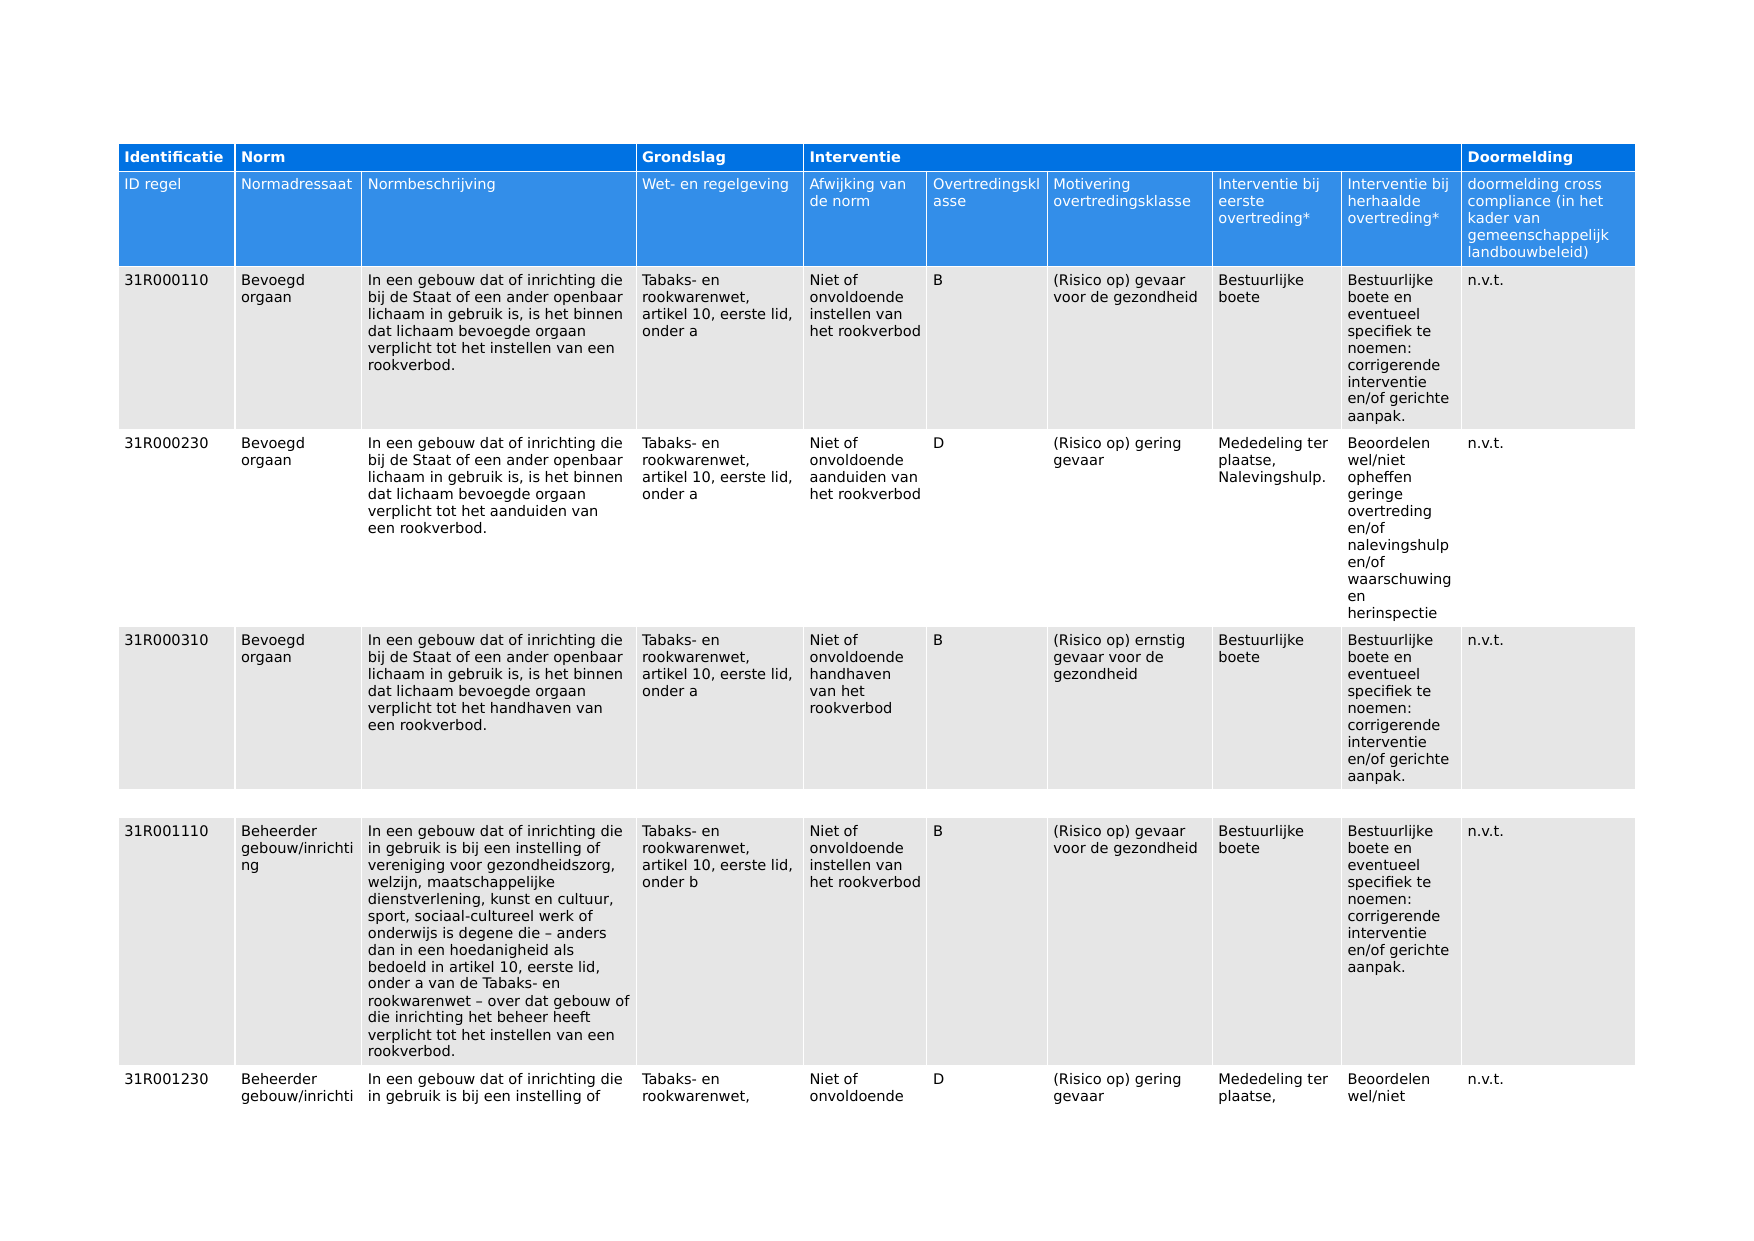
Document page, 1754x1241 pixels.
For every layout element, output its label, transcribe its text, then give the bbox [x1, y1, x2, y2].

table_cell [927, 791, 1047, 817]
table_cell [236, 791, 361, 817]
table_cell 31R001110 [119, 818, 234, 1065]
table_cell Tabaks- en rookwarenwet, artikel 10, eerste lid, onder a [637, 267, 803, 429]
table_cell Bestuurlijke boete en eventueel specifiek te noemen: corrigerende interventie en/of gerichte aanpak. [1342, 627, 1461, 789]
table_cell 31R001230 [119, 1066, 234, 1109]
table_cell Beheerder gebouw/inrichting [236, 818, 361, 1065]
table_cell Niet of onvoldoende [804, 1066, 926, 1109]
table_cell Beoordelen wel/niet [1342, 1066, 1461, 1109]
table_cell [637, 791, 803, 817]
table_cell In een gebouw dat of inrichting die bij de Staat of een ander openbaar lichaam in gebruik is, is het binnen dat lichaam bevoegde orgaan verplicht tot het aanduiden van een rookverbod. [362, 430, 636, 626]
table_cell Bestuurlijke boete [1213, 818, 1341, 1065]
table_cell 31R000230 [119, 430, 234, 626]
table_cell In een gebouw dat of inrichting die bij de Staat of een ander openbaar lichaam in gebruik is, is het binnen dat lichaam bevoegde orgaan verplicht tot het handhaven van een rookverbod. [362, 627, 636, 789]
table_cell Overtredingsklasse [927, 172, 1047, 266]
table_cell [1342, 791, 1461, 817]
table_cell 31R000310 [119, 627, 234, 789]
table_cell Niet of onvoldoende instellen van het rookverbod [804, 267, 926, 429]
table_cell D [927, 430, 1047, 626]
table_cell Normadressaat [236, 172, 361, 266]
table_cell [119, 791, 234, 817]
table_cell ID regel [119, 172, 234, 266]
table_cell Niet of onvoldoende instellen van het rookverbod [804, 818, 926, 1065]
table_cell B [927, 267, 1047, 429]
table_header Interventie [804, 144, 1461, 171]
table_cell Normbeschrijving [362, 172, 636, 266]
table_header Identificatie [119, 144, 234, 171]
table_cell In een gebouw dat of inrichting die in gebruik is bij een instelling of [362, 1066, 636, 1109]
table_cell Tabaks- en rookwarenwet, [637, 1066, 803, 1109]
table_cell (Risico op) gevaar voor de gezondheid [1048, 267, 1212, 429]
table_header Doormelding [1462, 144, 1635, 171]
table_cell Beheerder gebouw/inrichti [236, 1066, 361, 1109]
table_cell B [927, 818, 1047, 1065]
table_cell Mededeling ter plaatse, Nalevingshulp. [1213, 430, 1341, 626]
table_cell n.v.t. [1462, 627, 1635, 789]
table_cell Bestuurlijke boete [1213, 267, 1341, 429]
table_cell D [927, 1066, 1047, 1109]
table_cell n.v.t. [1462, 430, 1635, 626]
table_cell Wet- en regelgeving [637, 172, 803, 266]
table_cell [1048, 791, 1212, 817]
table_cell 31R000110 [119, 267, 234, 429]
table_cell In een gebouw dat of inrichting die in gebruik is bij een instelling of vereniging voor gezondheidszorg, welzijn, maatschappelijke dienstverlening, kunst en cultuur, sport, sociaal-cultureel werk of onderwijs is degene die – anders dan in een hoedanigheid als bedoeld in artikel 10, eerste lid, onder a van de Tabaks- en rookwarenwet – over dat gebouw of die inrichting het beheer heeft verplicht tot het instellen van een rookverbod. [362, 818, 636, 1065]
table_cell Interventie bij herhaalde overtreding* [1342, 172, 1461, 266]
table_header Norm [236, 144, 636, 171]
table_cell (Risico op) gering gevaar [1048, 1066, 1212, 1109]
table_cell Niet of onvoldoende aanduiden van het rookverbod [804, 430, 926, 626]
table_cell Tabaks- en rookwarenwet, artikel 10, eerste lid, onder a [637, 627, 803, 789]
table_cell Motivering overtredingsklasse [1048, 172, 1212, 266]
table_cell Bevoegd orgaan [236, 430, 361, 626]
table_cell Interventie bij eerste overtreding* [1213, 172, 1341, 266]
table_cell Niet of onvoldoende handhaven van het rookverbod [804, 627, 926, 789]
table_header Grondslag [637, 144, 803, 171]
table_cell (Risico op) ernstig gevaar voor de gezondheid [1048, 627, 1212, 789]
table_cell [1462, 791, 1635, 817]
table_cell [804, 791, 926, 817]
table_cell Bestuurlijke boete en eventueel specifiek te noemen: corrigerende interventie en/of gerichte aanpak. [1342, 818, 1461, 1065]
table_cell Bestuurlijke boete [1213, 627, 1341, 789]
table_cell B [927, 627, 1047, 789]
table_cell doormelding cross compliance (in het kader van gemeenschappelijk landbouwbeleid) [1462, 172, 1635, 266]
table_cell Beoordelen wel/niet opheffen geringe overtreding en/of nalevingshulp en/of waarschuwing en herinspectie [1342, 430, 1461, 626]
table_cell n.v.t. [1462, 267, 1635, 429]
table_cell Mededeling ter plaatse, [1213, 1066, 1341, 1109]
table_cell [1213, 791, 1341, 817]
table_cell n.v.t. [1462, 1066, 1635, 1109]
table_cell (Risico op) gevaar voor de gezondheid [1048, 818, 1212, 1065]
table_cell Afwijking van de norm [804, 172, 926, 266]
table_cell Tabaks- en rookwarenwet, artikel 10, eerste lid, onder a [637, 430, 803, 626]
table_cell [362, 791, 636, 817]
table_cell n.v.t. [1462, 818, 1635, 1065]
table_cell Tabaks- en rookwarenwet, artikel 10, eerste lid, onder b [637, 818, 803, 1065]
table_cell Bevoegd orgaan [236, 267, 361, 429]
table_cell (Risico op) gering gevaar [1048, 430, 1212, 626]
table_cell Bevoegd orgaan [236, 627, 361, 789]
table_cell In een gebouw dat of inrichting die bij de Staat of een ander openbaar lichaam in gebruik is, is het binnen dat lichaam bevoegde orgaan verplicht tot het instellen van een rookverbod. [362, 267, 636, 429]
table_cell Bestuurlijke boete en eventueel specifiek te noemen: corrigerende interventie en/of gerichte aanpak. [1342, 267, 1461, 429]
